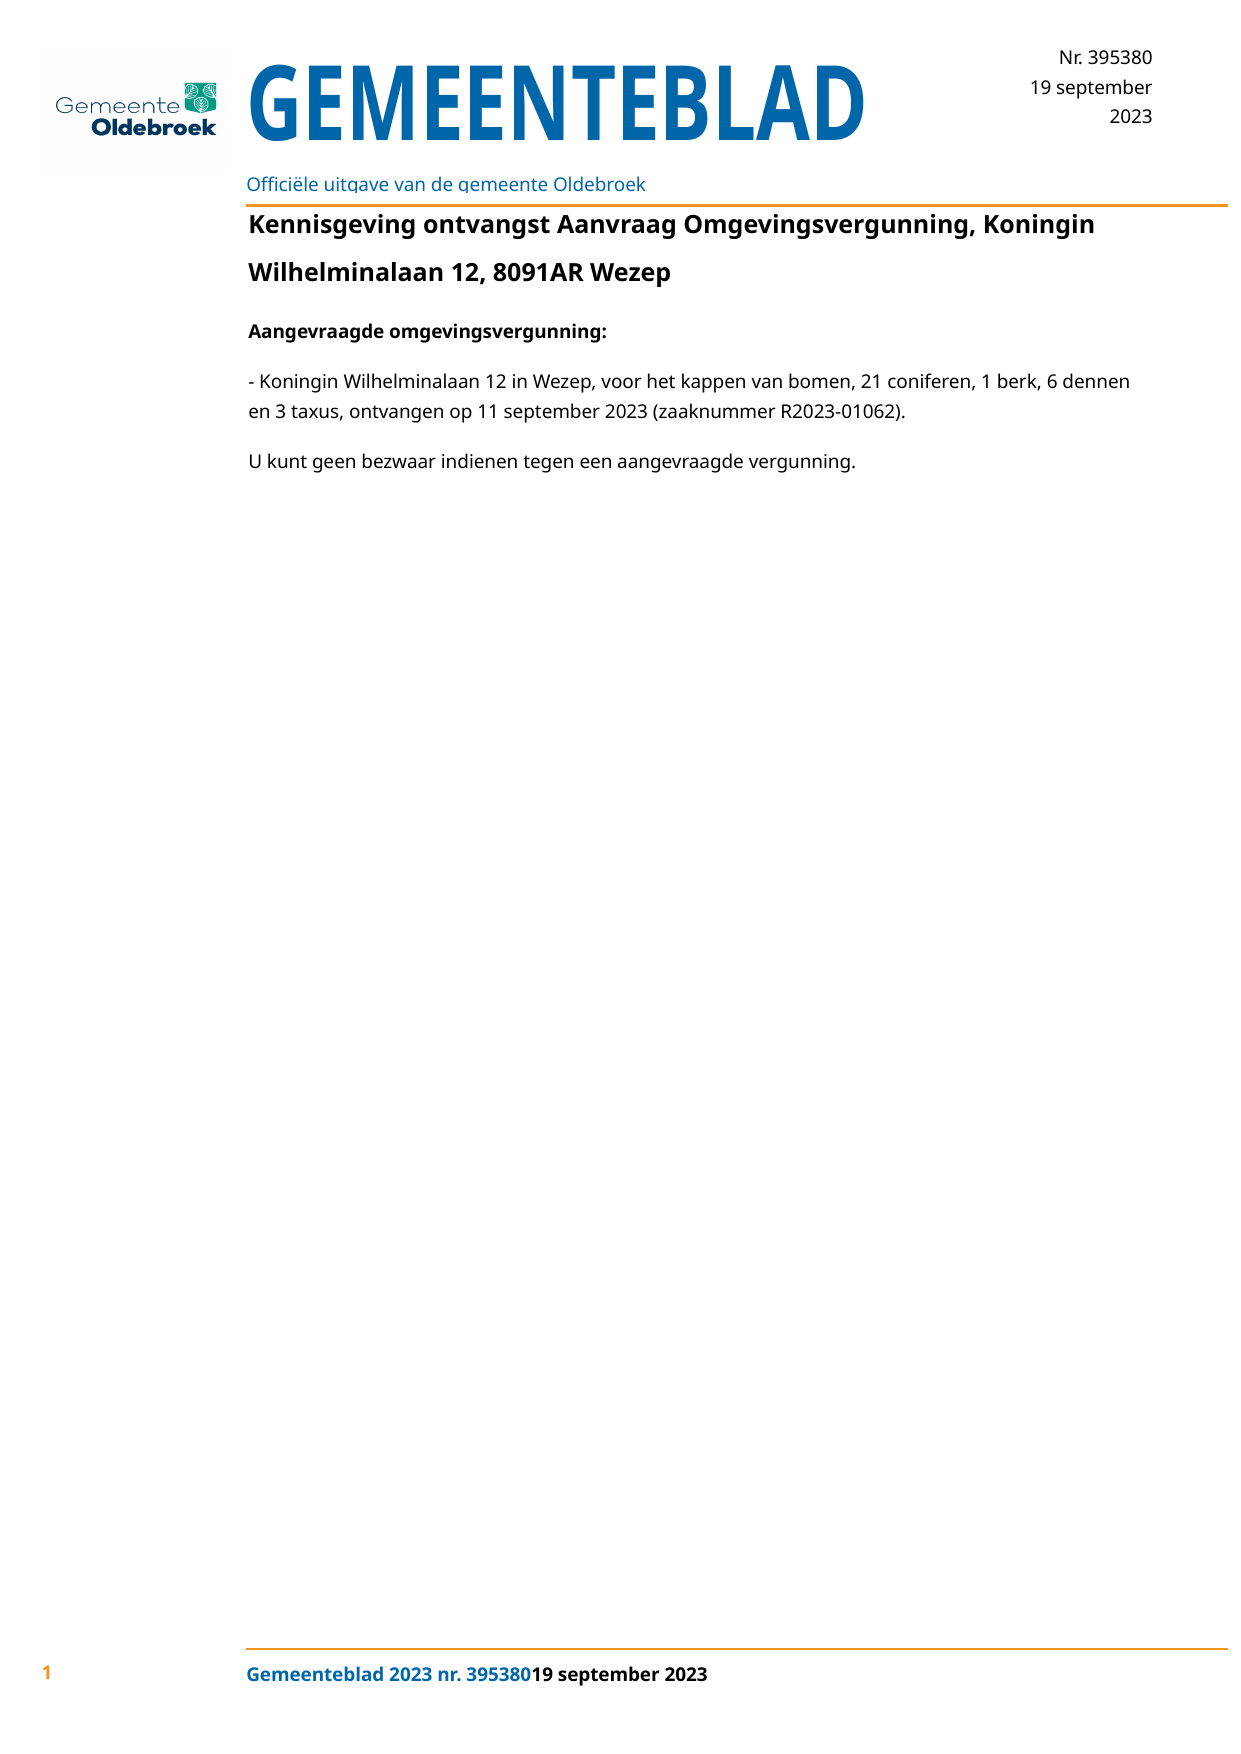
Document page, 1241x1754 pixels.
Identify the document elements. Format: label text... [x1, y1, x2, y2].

picture [41, 47, 231, 172]
text - Koningin Wilhelminalaan 12 in Wezep, voor het kappen van bomen, 21 coniferen, 1 berk, 6 dennen en 3 taxus, ontvangen op 11 september 2023 (zaaknummer R2023-01062). [248, 368, 1152, 424]
text U kunt geen bezwaar indienen tegen een aangevraagde vergunning. [248, 448, 1152, 474]
text Aangevraagde omgevingsvergunning: [248, 318, 1152, 344]
text Kennisgeving ontvangst Aanvraag Omgevingsvergunning, Koningin Wilhelminalaan 12, 8091AR Wezep [248, 207, 1152, 288]
